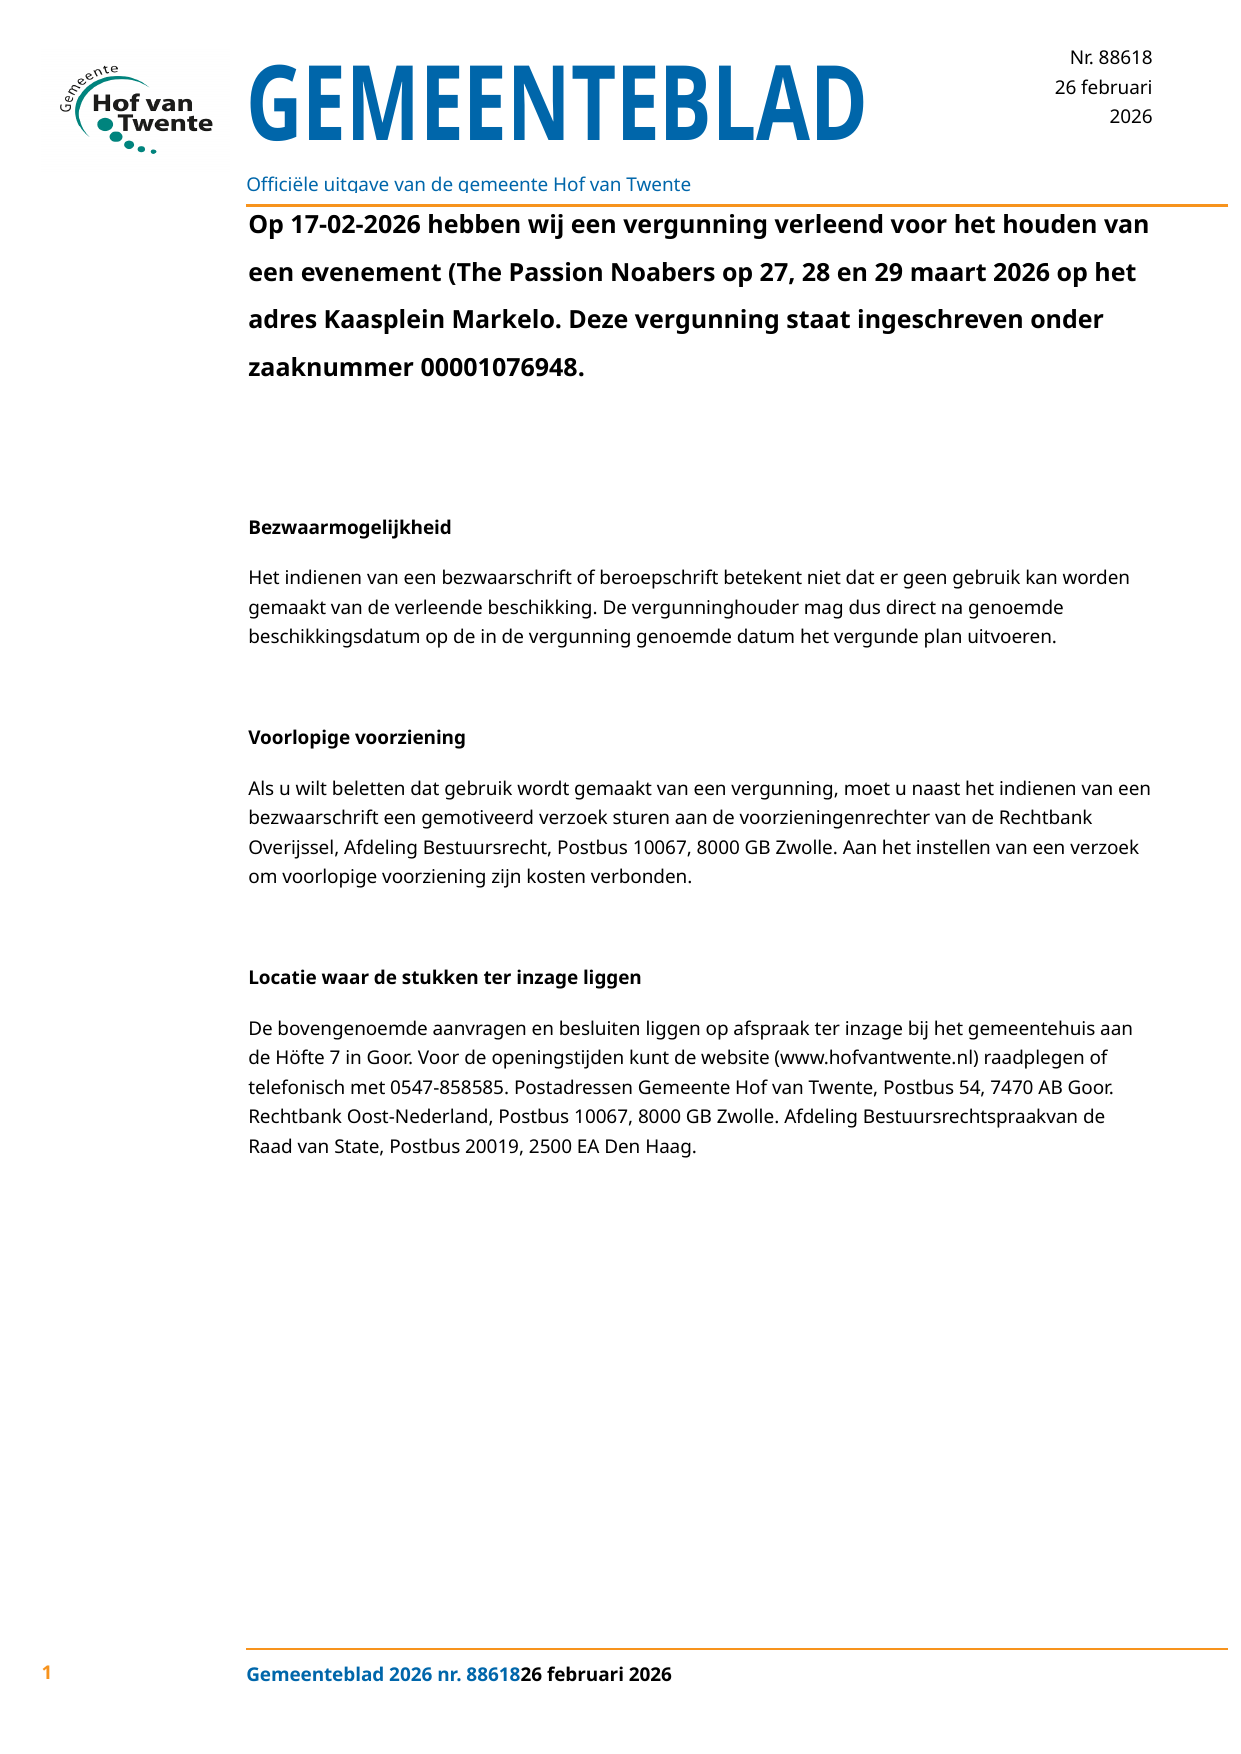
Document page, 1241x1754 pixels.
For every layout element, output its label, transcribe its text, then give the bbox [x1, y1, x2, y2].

text Als u wilt beletten dat gebruik wordt gemaakt van een vergunning, moet u naast het indienen van een bezwaarschrift een gemotiveerd verzoek sturen aan de voorzieningenrechter van de Rechtbank Overijssel, Afdeling Bestuursrecht, Postbus 10067, 8000 GB Zwolle. Aan het instellen van een verzoek om voorlopige voorziening zijn kosten verbonden. [248, 775, 1152, 889]
text Voorlopige voorziening [248, 724, 1152, 750]
text Op 17-02-2026 hebben wij een vergunning verleend voor het houden van een evenement (The Passion Noabers op 27, 28 en 29 maart 2026 op het adres Kaasplein Markelo. Deze vergunning staat ingeschreven onder zaaknummer 00001076948. [248, 207, 1152, 384]
text Locatie waar de stukken ter inzage liggen [248, 964, 1152, 990]
text Het indienen van een bezwaarschrift of beroepschrift betekent niet dat er geen gebruik kan worden gemaakt van de verleende beschikking. De vergunninghouder mag dus direct na genoemde beschikkingsdatum op de in de vergunning genoemde datum het vergunde plan uitvoeren. [248, 564, 1152, 649]
text Bezwaarmogelijkheid [248, 514, 1152, 540]
text De bovengenoemde aanvragen en besluiten liggen op afspraak ter inzage bij het gemeentehuis aan de Höfte 7 in Goor. Voor de openingstijden kunt de website (www.hofvantwente.nl) raadplegen of telefonisch met 0547-858585. Postadressen Gemeente Hof van Twente, Postbus 54, 7470 AB Goor. Rechtbank Oost-Nederland, Postbus 10067, 8000 GB Zwolle. Afdeling Bestuursrechtspraakvan de Raad van State, Postbus 20019, 2500 EA Den Haag. [248, 1015, 1152, 1159]
picture [41, 47, 231, 172]
